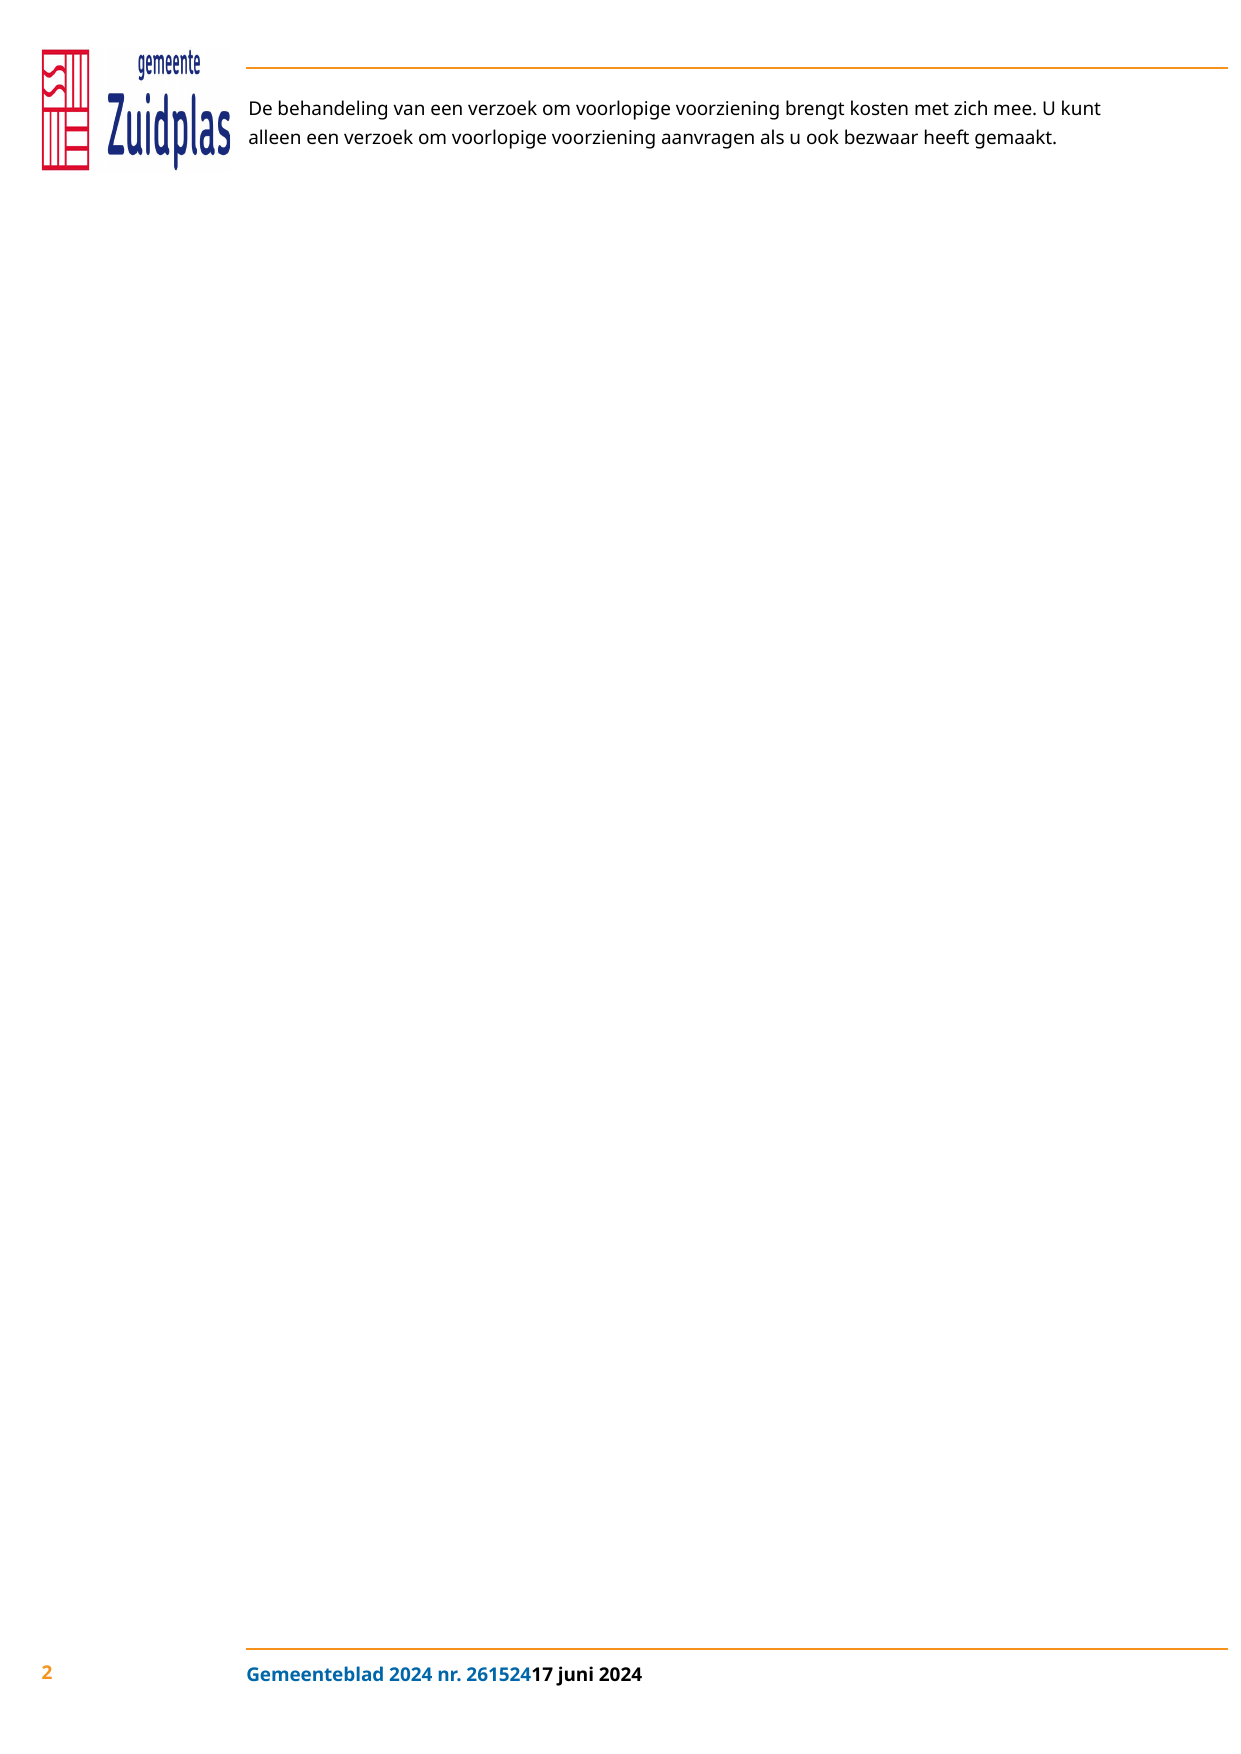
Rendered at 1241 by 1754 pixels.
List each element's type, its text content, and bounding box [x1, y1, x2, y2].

text De behandeling van een verzoek om voorlopige voorziening brengt kosten met zich mee. U kunt alleen een verzoek om voorlopige voorziening aanvragen als u ook bezwaar heeft gemaakt. [248, 95, 1152, 150]
picture [41, 47, 231, 172]
